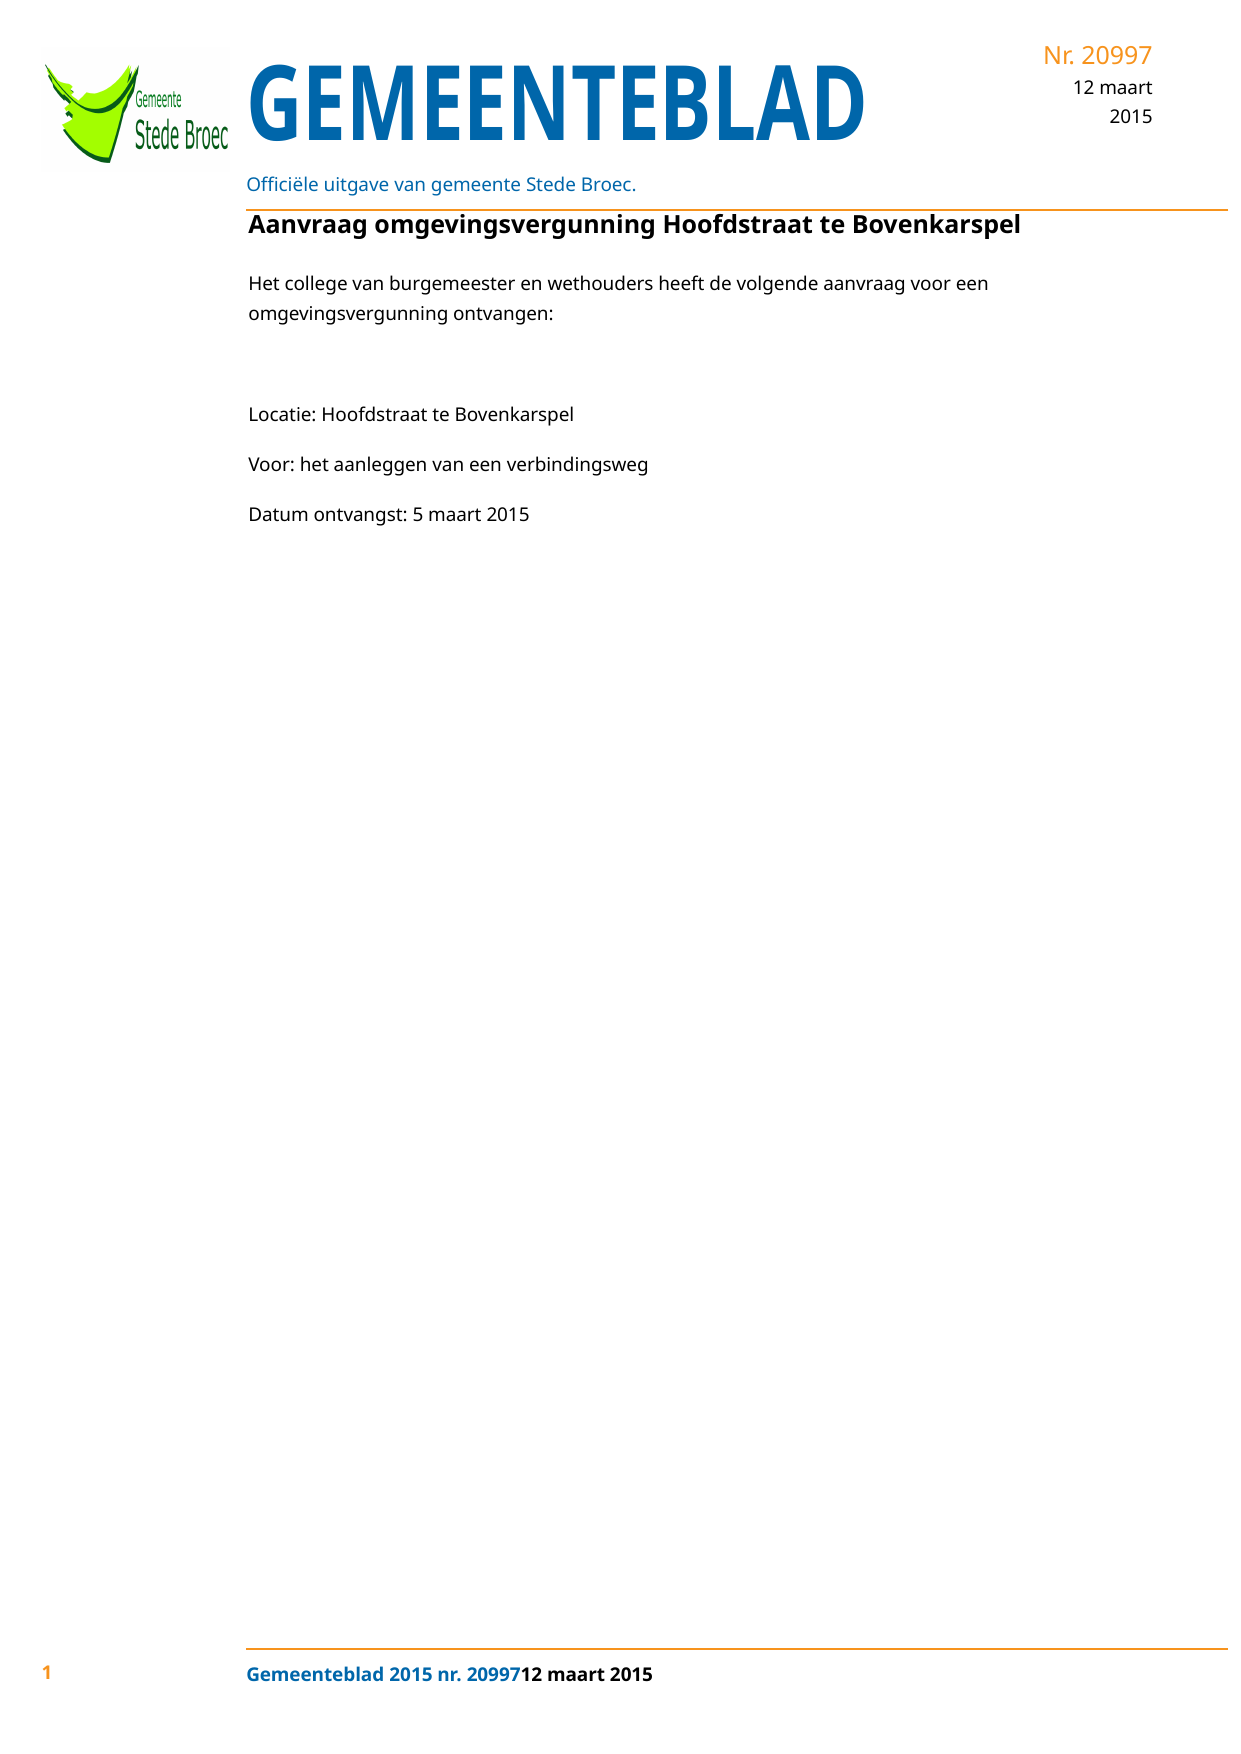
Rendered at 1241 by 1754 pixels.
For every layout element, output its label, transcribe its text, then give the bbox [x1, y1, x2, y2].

picture [41, 47, 231, 172]
text Voor: het aanleggen van een verbindingsweg [248, 451, 1152, 477]
text Het college van burgemeester en wethouders heeft de volgende aanvraag voor een omgevingsvergunning ontvangen: [248, 270, 1152, 326]
text Aanvraag omgevingsvergunning Hoofdstraat te Bovenkarspel [248, 211, 1152, 241]
text Datum ontvangst: 5 maart 2015 [248, 502, 1152, 527]
text Locatie: Hoofdstraat te Bovenkarspel [248, 401, 1152, 426]
